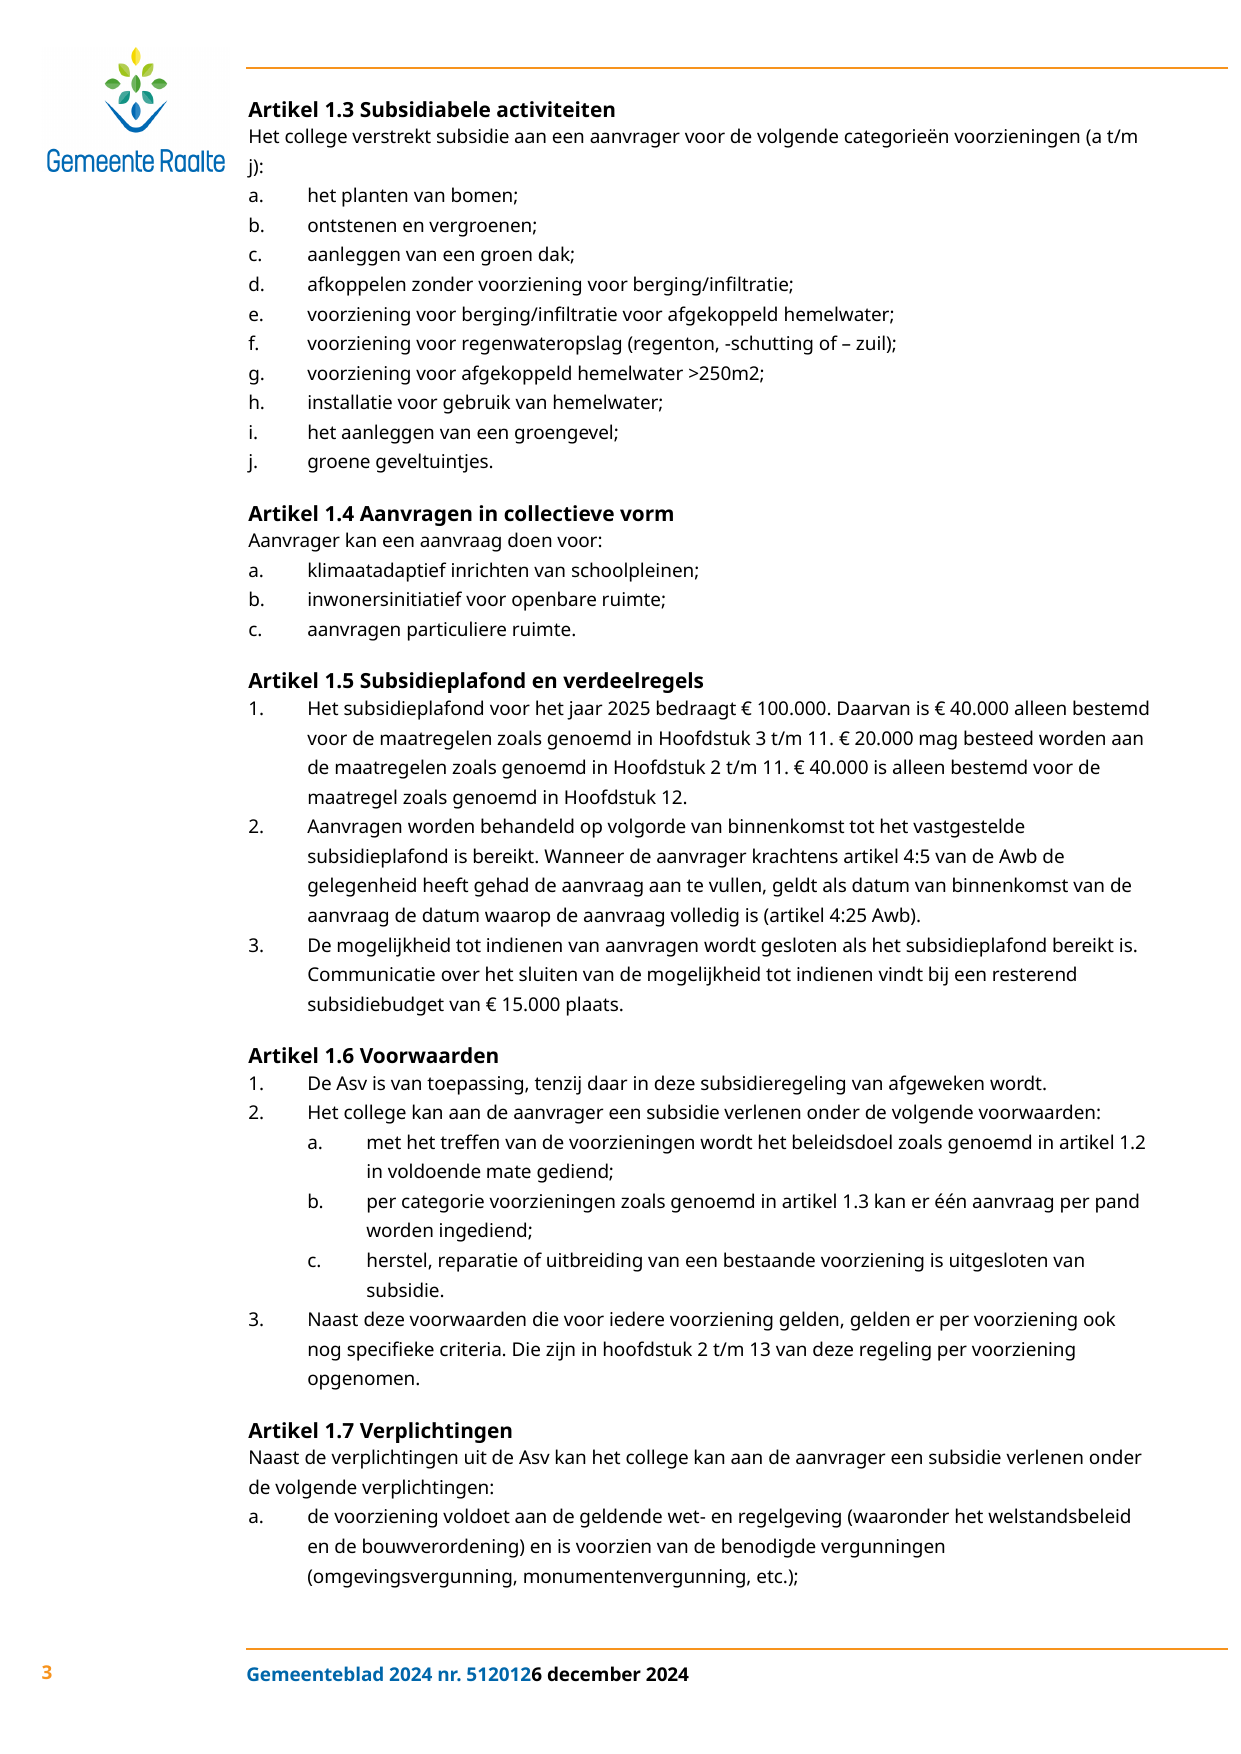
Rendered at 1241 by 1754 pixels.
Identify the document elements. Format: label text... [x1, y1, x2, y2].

list aanleggen van een groen dak; [248, 242, 1152, 267]
text Artikel 1.4 Aanvragen in collectieve vorm [248, 499, 1152, 527]
list De Asv is van toepassing, tenzij daar in deze subsidieregeling van afgeweken wordt. [248, 1070, 1152, 1096]
list voorziening voor regenwateropslag (regenton, -schutting of – zuil); [248, 330, 1152, 356]
text Artikel 1.6 Voorwaarden [248, 1041, 1152, 1070]
list groene geveltuintjes. [248, 449, 1152, 474]
list Het college kan aan de aanvrager een subsidie verlenen onder de volgende voorwaarden: [248, 1099, 1152, 1125]
list Naast deze voorwaarden die voor iedere voorziening gelden, gelden er per voorziening ook nog specifieke criteria. Die zijn in hoofdstuk 2 t/m 13 van deze regeling per voorziening opgenomen. [248, 1306, 1152, 1391]
list ontstenen en vergroenen; [248, 212, 1152, 238]
list installatie voor gebruik van hemelwater; [248, 389, 1152, 415]
list klimaatadaptief inrichten van schoolpleinen; [248, 557, 1152, 583]
list per categorie voorzieningen zoals genoemd in artikel 1.3 kan er één aanvraag per pand worden ingediend; [307, 1188, 1152, 1243]
list het aanleggen van een groengevel; [248, 419, 1152, 445]
list Aanvragen worden behandeld op volgorde van binnenkomst tot het vastgestelde subsidieplafond is bereikt. Wanneer de aanvrager krachtens artikel 4:5 van de Awb de gelegenheid heeft gehad de aanvraag aan te vullen, geldt als datum van binnenkomst van de aanvraag de datum waarop de aanvraag volledig is (artikel 4:25 Awb). [248, 813, 1152, 928]
list Het subsidieplafond voor het jaar 2025 bedraagt € 100.000. Daarvan is € 40.000 alleen bestemd voor de maatregelen zoals genoemd in Hoofdstuk 3 t/m 11. € 20.000 mag besteed worden aan de maatregelen zoals genoemd in Hoofdstuk 2 t/m 11. € 40.000 is alleen bestemd voor de maatregel zoals genoemd in Hoofdstuk 12. [248, 695, 1152, 809]
list voorziening voor afgekoppeld hemelwater >250m2; [248, 360, 1152, 386]
text Artikel 1.7 Verplichtingen [248, 1416, 1152, 1444]
list inwonersinitiatief voor openbare ruimte; [248, 587, 1152, 612]
list De mogelijkheid tot indienen van aanvragen wordt gesloten als het subsidieplafond bereikt is. Communicatie over het sluiten van de mogelijkheid tot indienen vindt bij een resterend subsidiebudget van € 15.000 plaats. [248, 932, 1152, 1017]
list aanvragen particuliere ruimte. [248, 616, 1152, 642]
list de voorziening voldoet aan de geldende wet- en regelgeving (waaronder het welstandsbeleid en de bouwverordening) en is voorzien van de benodigde vergunningen (omgevingsvergunning, monumentenvergunning, etc.); [248, 1504, 1152, 1588]
text Aanvrager kan een aanvraag doen voor: [248, 527, 1152, 553]
text Naast de verplichtingen uit de Asv kan het college kan aan de aanvrager een subsidie verlenen onder de volgende verplichtingen: [248, 1444, 1152, 1500]
list met het treffen van de voorzieningen wordt het beleidsdoel zoals genoemd in artikel 1.2 in voldoende mate gediend; [307, 1129, 1152, 1184]
list voorziening voor berging/infiltratie voor afgekoppeld hemelwater; [248, 301, 1152, 326]
text Artikel 1.3 Subsidiabele activiteiten [248, 95, 1152, 123]
list het planten van bomen; [248, 182, 1152, 208]
list afkoppelen zonder voorziening voor berging/infiltratie; [248, 271, 1152, 297]
text Het college verstrekt subsidie aan een aanvrager voor de volgende categorieën voorzieningen (a t/m j): [248, 123, 1152, 178]
text Artikel 1.5 Subsidieplafond en verdeelregels [248, 667, 1152, 695]
list herstel, reparatie of uitbreiding van een bestaande voorziening is uitgesloten van subsidie. [307, 1247, 1152, 1303]
picture [41, 47, 231, 172]
